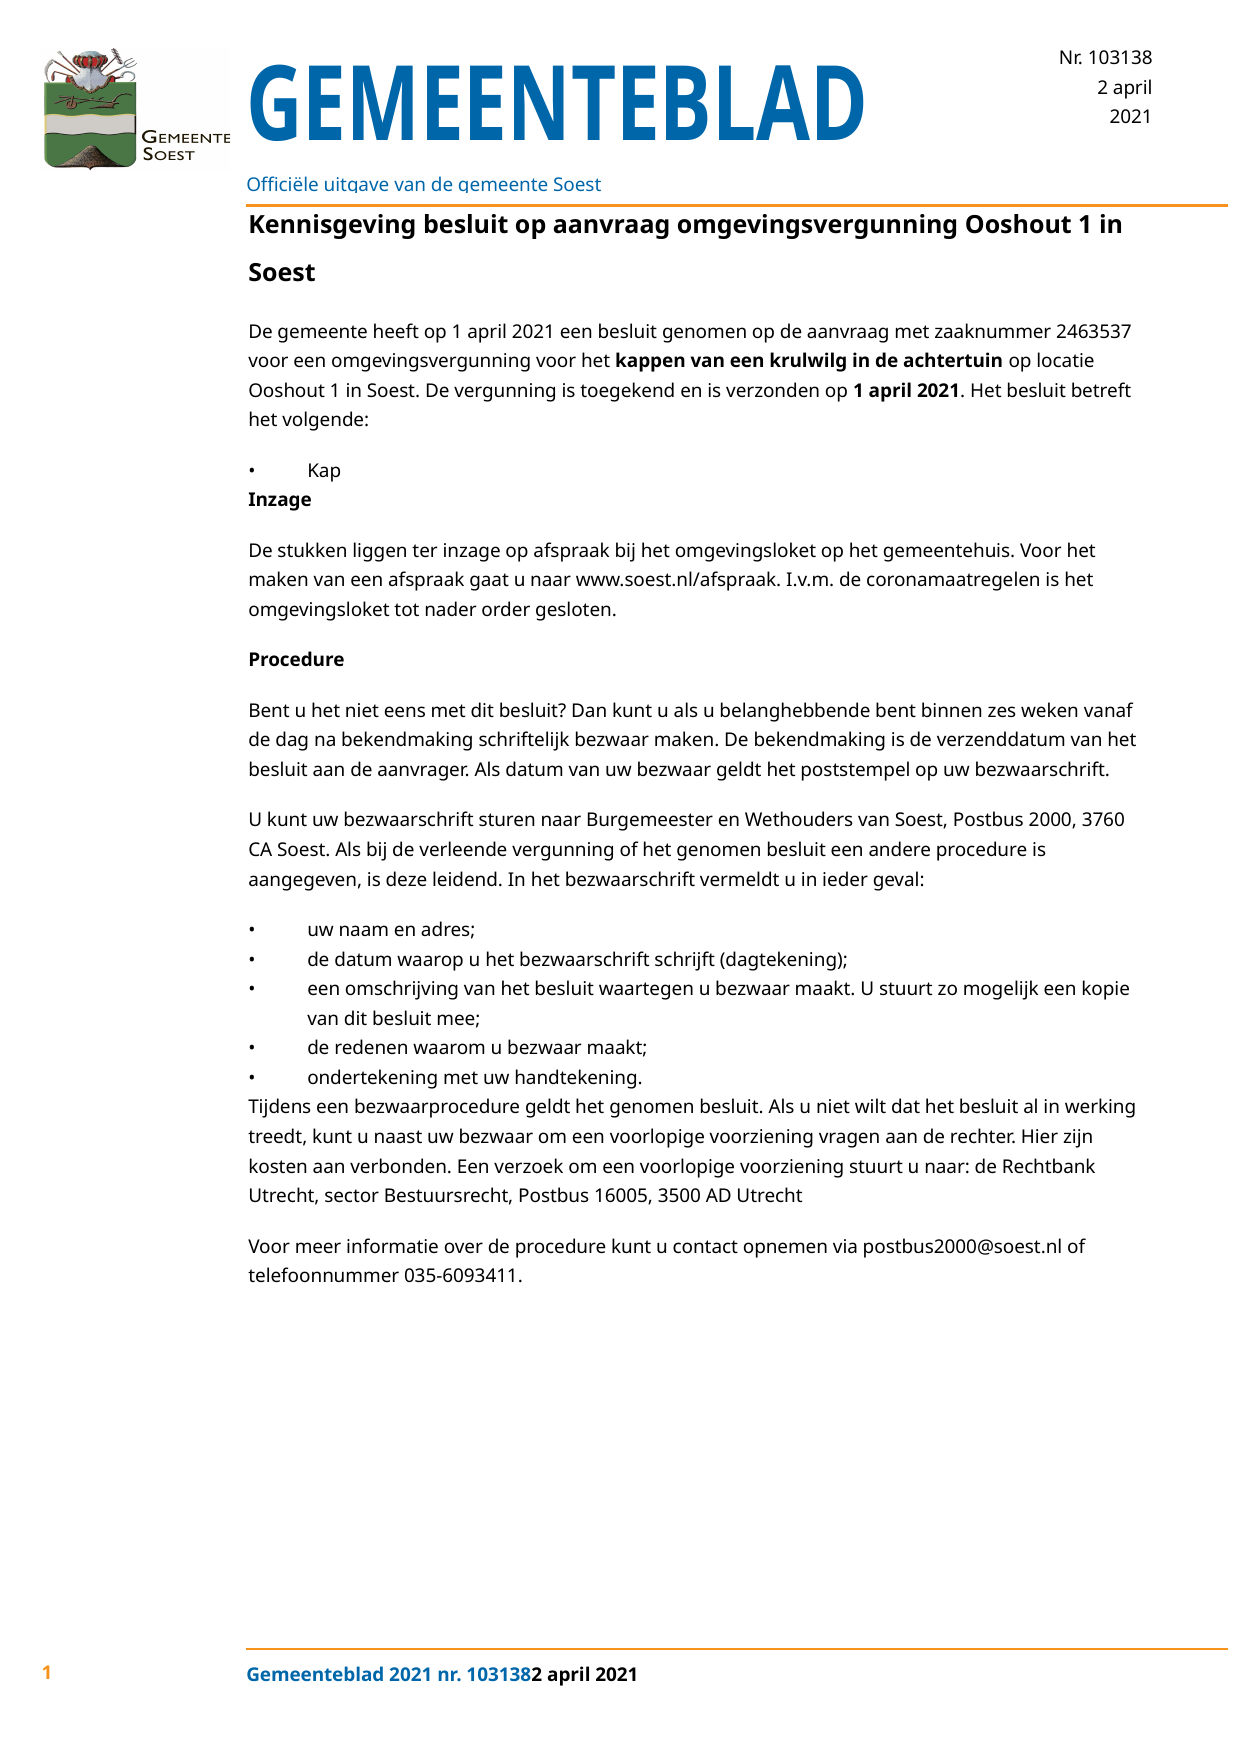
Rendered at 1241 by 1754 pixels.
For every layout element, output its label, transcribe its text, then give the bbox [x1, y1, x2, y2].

list een omschrijving van het besluit waartegen u bezwaar maakt. U stuurt zo mogelijk een kopie van dit besluit mee; [248, 975, 1152, 1031]
text De gemeente heeft op 1 april 2021 een besluit genomen op de aanvraag met zaaknummer 2463537 voor een omgevingsvergunning voor het kappen van een krulwilg in de achtertuin op locatie Ooshout 1 in Soest. De vergunning is toegekend en is verzonden op 1 april 2021. Het besluit betreft het volgende: [248, 318, 1152, 432]
text Inzage [248, 487, 1152, 512]
list Kap [248, 457, 1152, 483]
text De stukken liggen ter inzage op afspraak bij het omgevingsloket op het gemeentehuis. Voor het maken van een afspraak gaat u naar www.soest.nl/afspraak. I.v.m. de coronamaatregelen is het omgevingsloket tot nader order gesloten. [248, 537, 1152, 622]
text Bent u het niet eens met dit besluit? Dan kunt u als u belanghebbende bent binnen zes weken vanaf de dag na bekendmaking schriftelijk bezwaar maken. De bekendmaking is de verzenddatum van het besluit aan de aanvrager. Als datum van uw bezwaar geldt het poststempel op uw bezwaarschrift. [248, 697, 1152, 782]
text Tijdens een bezwaarprocedure geldt het genomen besluit. Als u niet wilt dat het besluit al in werking treedt, kunt u naast uw bezwaar om een voorlopige voorziening vragen aan de rechter. Hier zijn kosten aan verbonden. Een verzoek om een voorlopige voorziening stuurt u naar: de Rechtbank Utrecht, sector Bestuursrecht, Postbus 16005, 3500 AD Utrecht [248, 1094, 1152, 1208]
list de redenen waarom u bezwaar maakt; [248, 1034, 1152, 1060]
picture [41, 47, 231, 172]
text Procedure [248, 647, 1152, 672]
text U kunt uw bezwaarschrift sturen naar Burgemeester en Wethouders van Soest, Postbus 2000, 3760 CA Soest. Als bij de verleende vergunning of het genomen besluit een andere procedure is aangegeven, is deze leidend. In het bezwaarschrift vermeldt u in ieder geval: [248, 807, 1152, 892]
list uw naam en adres; [248, 916, 1152, 942]
text Kennisgeving besluit op aanvraag omgevingsvergunning Ooshout 1 in Soest [248, 207, 1152, 288]
list ondertekening met uw handtekening. [248, 1064, 1152, 1090]
text Voor meer informatie over de procedure kunt u contact opnemen via postbus2000@soest.nl of telefoonnummer 035-6093411. [248, 1233, 1152, 1288]
list de datum waarop u het bezwaarschrift schrijft (dagtekening); [248, 946, 1152, 972]
